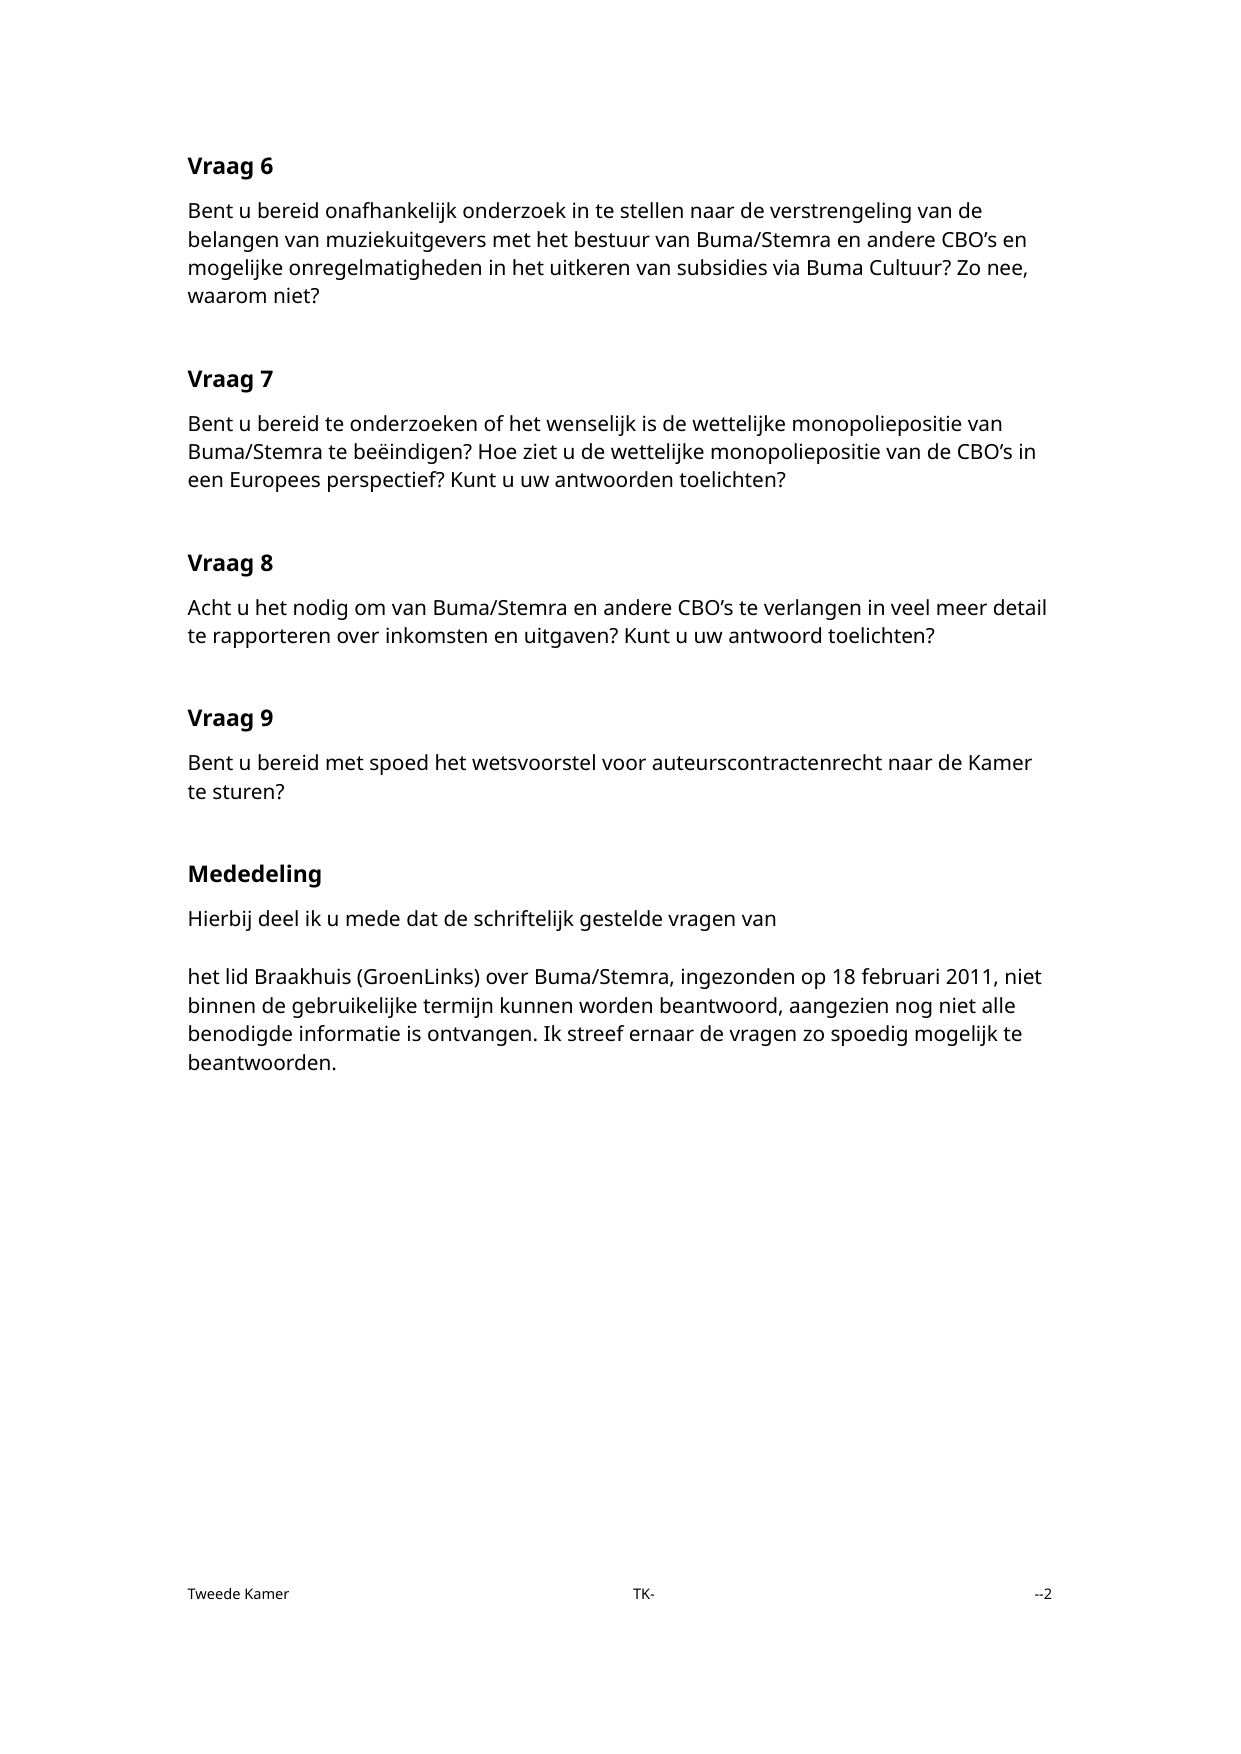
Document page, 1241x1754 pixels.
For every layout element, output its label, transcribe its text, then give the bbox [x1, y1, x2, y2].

subtitle Vraag 6 [187, 150, 1053, 181]
subtitle Mededeling [187, 858, 1053, 889]
text Bent u bereid met spoed het wetsvoorstel voor auteurscontractenrecht naar de Kamer te sturen? [187, 748, 1053, 805]
text Bent u bereid onafhankelijk onderzoek in te stellen naar de verstrengeling van de belangen van muziekuitgevers met het bestuur van Buma/Stemra en andere CBO’s en mogelijke onregelmatigheden in het uitkeren van subsidies via Buma Cultuur? Zo nee, waarom niet? [187, 196, 1053, 310]
subtitle Vraag 9 [187, 702, 1053, 733]
text Bent u bereid te onderzoeken of het wenselijk is de wettelijke monopoliepositie van Buma/Stemra te beëindigen? Hoe ziet u de wettelijke monopoliepositie van de CBO’s in een Europees perspectief? Kunt u uw antwoorden toelichten? [187, 409, 1053, 494]
text het lid Braakhuis (GroenLinks) over Buma/Stemra, ingezonden op 18 februari 2011, niet binnen de gebruikelijke termijn kunnen worden beantwoord, aangezien nog niet alle benodigde informatie is ontvangen. Ik streef ernaar de vragen zo spoedig mogelijk te beantwoorden. [187, 962, 1053, 1076]
subtitle Vraag 8 [187, 547, 1053, 578]
subtitle Vraag 7 [187, 362, 1053, 394]
text Acht u het nodig om van Buma/Stemra en andere CBO’s te verlangen in veel meer detail te rapporteren over inkomsten en uitgaven? Kunt u uw antwoord toelichten? [187, 593, 1053, 650]
text Hierbij deel ik u mede dat de schriftelijk gestelde vragen van [187, 904, 1053, 932]
